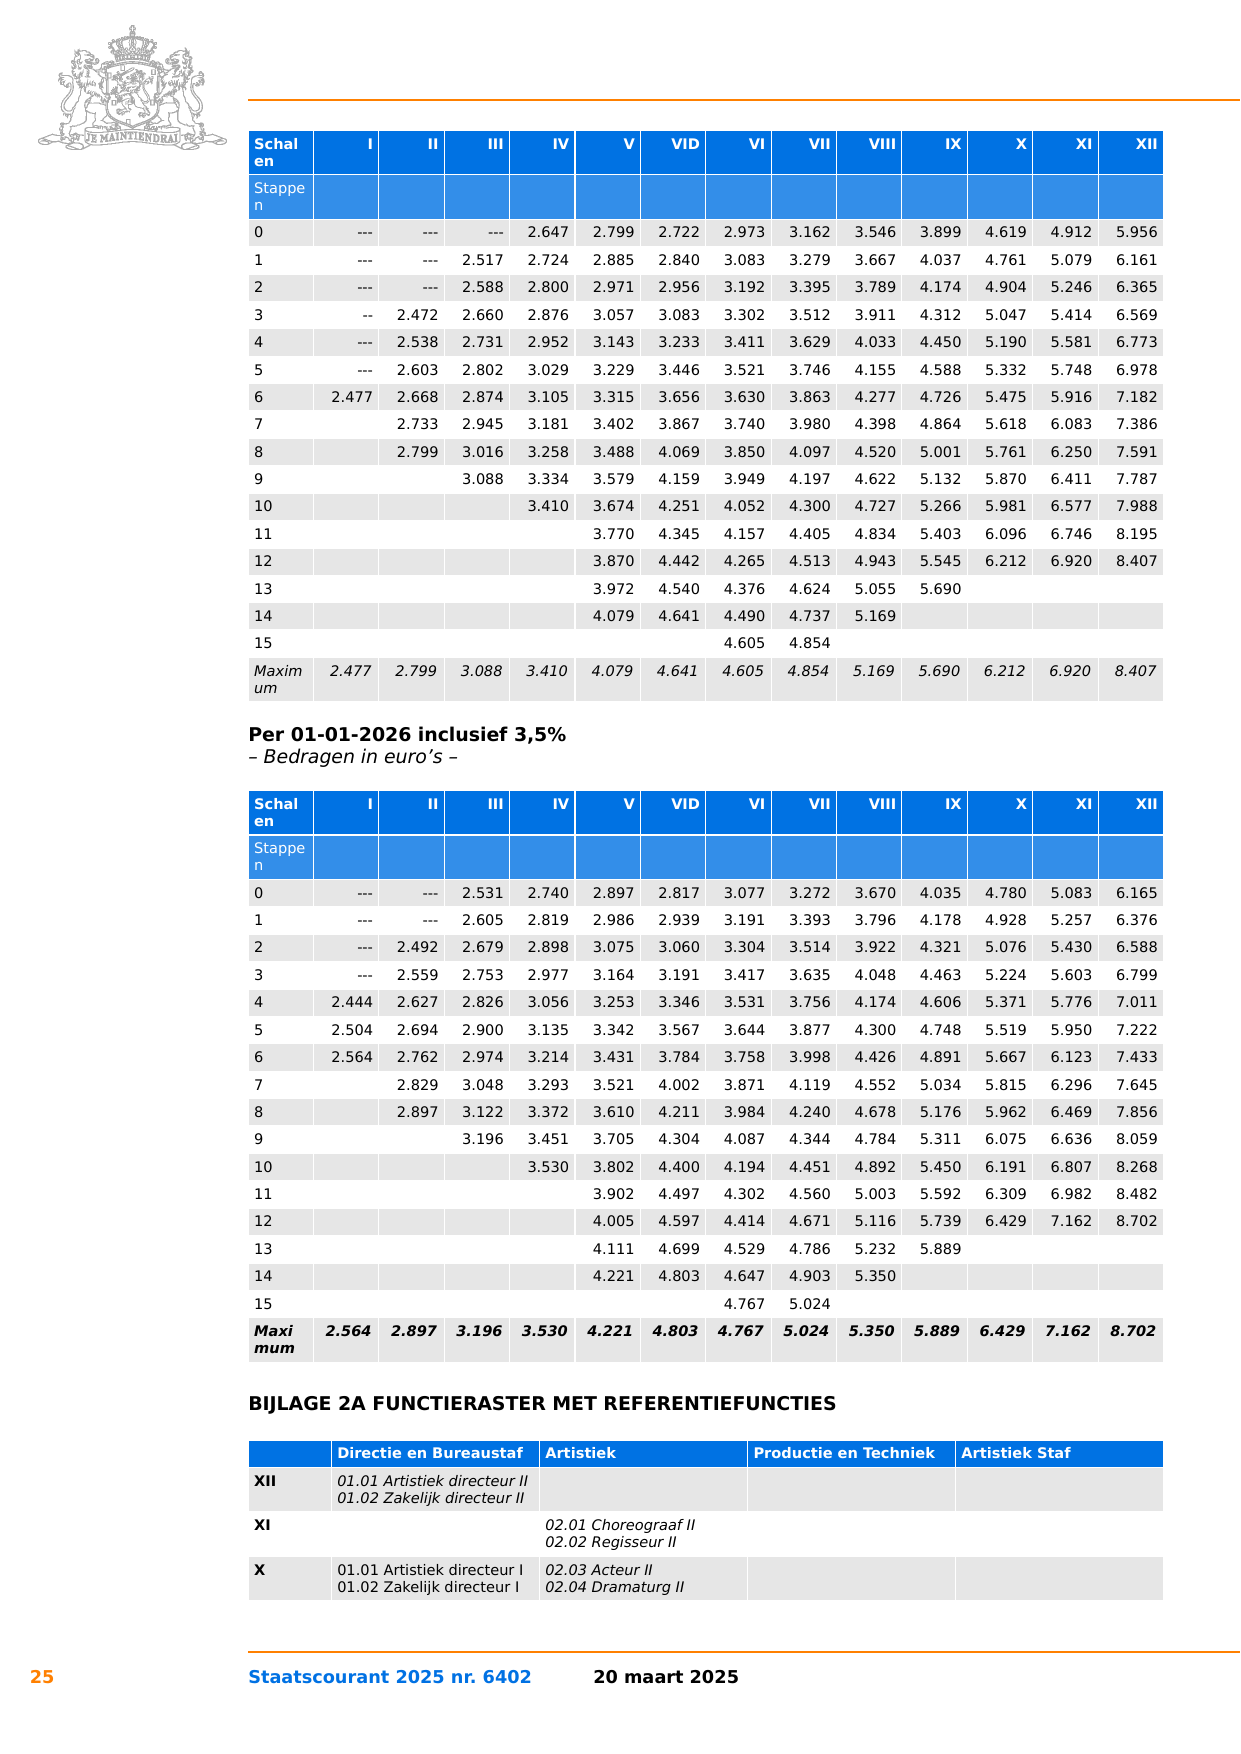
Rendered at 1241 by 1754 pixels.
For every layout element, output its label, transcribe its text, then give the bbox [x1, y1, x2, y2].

table_cell [314, 631, 378, 657]
table_cell 4.671 [772, 1209, 836, 1235]
table_cell 6.807 [1033, 1154, 1098, 1180]
table_cell 2.492 [379, 935, 444, 961]
table_cell [956, 1513, 1163, 1556]
table_cell 3.770 [576, 521, 640, 547]
table_cell 3.164 [576, 962, 640, 988]
table_cell 5.232 [837, 1236, 901, 1262]
table_cell 5.311 [902, 1126, 967, 1153]
table_cell [1099, 1236, 1163, 1262]
table_cell [540, 1468, 747, 1511]
table_cell 4.451 [772, 1154, 836, 1180]
table_cell [445, 631, 509, 657]
table_cell 6.096 [968, 521, 1032, 547]
table_cell [902, 1264, 967, 1290]
table_cell [314, 1181, 378, 1208]
table_cell 2.733 [379, 411, 444, 438]
table_cell 6.083 [1033, 411, 1098, 438]
table_cell 4.605 [706, 658, 771, 701]
table_cell 15 [249, 1291, 313, 1317]
table_cell 3.674 [576, 494, 640, 520]
table_header III [445, 131, 509, 174]
table_header X [968, 131, 1032, 174]
table_cell 4.211 [641, 1099, 705, 1125]
table_cell 9 [249, 466, 313, 493]
table_cell 7.787 [1099, 466, 1163, 493]
table_cell 3.746 [772, 357, 836, 383]
table_cell 4.928 [968, 907, 1032, 934]
table_cell 5.889 [902, 1236, 967, 1262]
table_cell 6.411 [1033, 466, 1098, 493]
table_cell 4.854 [772, 658, 836, 701]
table_cell 6.365 [1099, 275, 1163, 301]
table_header XI [1033, 791, 1098, 834]
table_cell [510, 1181, 574, 1208]
table_cell -- [314, 302, 378, 328]
table_cell 6.075 [968, 1126, 1032, 1153]
table_cell 4.442 [641, 549, 705, 575]
table_cell 4.912 [1033, 220, 1098, 246]
table_cell [510, 1209, 574, 1235]
table_cell 4.761 [968, 247, 1032, 273]
table_cell Maximum [249, 658, 313, 701]
table_header V [576, 131, 640, 174]
table_cell [968, 175, 1032, 219]
table_cell 11 [249, 1181, 313, 1208]
table_cell 2.897 [379, 1318, 444, 1362]
table_cell 3.863 [772, 384, 836, 410]
table_cell 4.619 [968, 220, 1032, 246]
table_cell 3.342 [576, 1017, 640, 1043]
table_cell 6.978 [1099, 357, 1163, 383]
table_cell [510, 521, 574, 547]
table_cell [379, 1181, 444, 1208]
table_cell 3.056 [510, 990, 574, 1016]
table_cell 3.758 [706, 1044, 771, 1071]
table_cell 5.916 [1033, 384, 1098, 410]
table_cell [314, 1154, 378, 1180]
table_cell 3.899 [902, 220, 967, 246]
table_cell 4.943 [837, 549, 901, 575]
table_cell 12 [249, 1209, 313, 1235]
table_header XII [1099, 791, 1163, 834]
table_cell 2.973 [706, 220, 771, 246]
table_cell [837, 836, 901, 879]
table_cell 1 [249, 247, 313, 273]
table_cell --- [445, 220, 509, 246]
table_cell [314, 1236, 378, 1262]
table_header I [314, 791, 378, 834]
table_cell [968, 1291, 1032, 1317]
picture [38, 25, 227, 150]
table_cell 3.192 [706, 275, 771, 301]
table_cell 3.567 [641, 1017, 705, 1043]
table_cell [748, 1557, 955, 1600]
table_cell 3.214 [510, 1044, 574, 1071]
table_cell 5.414 [1033, 302, 1098, 328]
table_cell 4.678 [837, 1099, 901, 1125]
table_cell 3.411 [706, 329, 771, 356]
table_cell 5.956 [1099, 220, 1163, 246]
table_cell 7.433 [1099, 1044, 1163, 1071]
table_cell 01.01 Artistiek directeur II 01.02 Zakelijk directeur II [332, 1468, 539, 1511]
table_cell [445, 1291, 509, 1317]
table_cell [379, 1209, 444, 1235]
table_cell 2.971 [576, 275, 640, 301]
table_cell 3.635 [772, 962, 836, 988]
table_cell [1099, 576, 1163, 602]
table_cell 3.334 [510, 466, 574, 493]
table_cell 4.119 [772, 1072, 836, 1098]
table_header II [379, 791, 444, 834]
table_cell 6.212 [968, 549, 1032, 575]
table_cell 0 [249, 220, 313, 246]
table_cell 6.191 [968, 1154, 1032, 1180]
table_cell 2.588 [445, 275, 509, 301]
table_cell --- [379, 220, 444, 246]
table_cell 8 [249, 1099, 313, 1125]
table_cell [445, 494, 509, 520]
table_cell 4.854 [772, 631, 836, 657]
table_cell 5.350 [837, 1264, 901, 1290]
table_cell 6.250 [1033, 439, 1098, 465]
table_cell 6.577 [1033, 494, 1098, 520]
table_cell Stappen [249, 175, 313, 219]
table_cell 3 [249, 302, 313, 328]
table_cell X [249, 1557, 331, 1600]
table_cell 5.950 [1033, 1017, 1098, 1043]
table_cell 3.972 [576, 576, 640, 602]
table_cell 3.346 [641, 990, 705, 1016]
table_cell 3.871 [706, 1072, 771, 1098]
table_cell 2.939 [641, 907, 705, 934]
table_cell 3.135 [510, 1017, 574, 1043]
table_cell 4.277 [837, 384, 901, 410]
table_cell 3.315 [576, 384, 640, 410]
table_cell 4.414 [706, 1209, 771, 1235]
table_cell [1033, 1236, 1098, 1262]
table_cell 5.169 [837, 658, 901, 701]
table_cell 6.123 [1033, 1044, 1098, 1071]
table_cell [956, 1468, 1163, 1511]
table_cell 8.407 [1099, 658, 1163, 701]
table_cell [314, 603, 378, 629]
table_cell 2.900 [445, 1017, 509, 1043]
table_cell 4.157 [706, 521, 771, 547]
table_cell 3.796 [837, 907, 901, 934]
table_cell [314, 836, 378, 879]
table_cell 4.240 [772, 1099, 836, 1125]
table_cell 5.545 [902, 549, 967, 575]
table_cell [1033, 631, 1098, 657]
table_cell 1 [249, 907, 313, 934]
table_cell 6.376 [1099, 907, 1163, 934]
table_cell [641, 836, 705, 879]
table_cell 02.03 Acteur II 02.04 Dramaturg II [540, 1557, 747, 1600]
table_cell [902, 175, 967, 219]
table_cell 02.01 Choreograaf II 02.02 Regisseur II [540, 1513, 747, 1556]
table_header IV [510, 791, 574, 834]
table_cell [445, 1264, 509, 1290]
table_cell 8.482 [1099, 1181, 1163, 1208]
table_header Schalen [249, 791, 313, 834]
table_cell 5.618 [968, 411, 1032, 438]
table_cell [314, 466, 378, 493]
table_cell 8 [249, 439, 313, 465]
table_header Artistiek Staf [956, 1441, 1163, 1467]
table_cell 6.636 [1033, 1126, 1098, 1153]
table_cell [314, 411, 378, 438]
table_cell 4.344 [772, 1126, 836, 1153]
table_cell [837, 631, 901, 657]
table_cell 7.162 [1033, 1318, 1098, 1362]
table_cell 3.431 [576, 1044, 640, 1071]
table_cell 3.304 [706, 935, 771, 961]
table_cell 6.920 [1033, 549, 1098, 575]
table_cell 3.530 [510, 1318, 574, 1362]
table_cell 4.780 [968, 880, 1032, 906]
table_cell 4.784 [837, 1126, 901, 1153]
table_cell 5.083 [1033, 880, 1098, 906]
table_cell 3.867 [641, 411, 705, 438]
table_cell [379, 1264, 444, 1290]
table_cell [1099, 1291, 1163, 1317]
table_cell 7 [249, 1072, 313, 1098]
table_cell 6.296 [1033, 1072, 1098, 1098]
table_cell [902, 603, 967, 629]
table_cell 5.132 [902, 466, 967, 493]
table_cell 4.069 [641, 439, 705, 465]
table_cell 5.981 [968, 494, 1032, 520]
table_cell 4.767 [706, 1318, 771, 1362]
table_cell 4.803 [641, 1264, 705, 1290]
table_cell 7.182 [1099, 384, 1163, 410]
table_cell 4.588 [902, 357, 967, 383]
table_header XI [1033, 131, 1098, 174]
table_cell 5 [249, 357, 313, 383]
table_cell 5.116 [837, 1209, 901, 1235]
table_cell [314, 1099, 378, 1125]
table_cell 4.037 [902, 247, 967, 273]
table_cell [445, 1209, 509, 1235]
table_header Directie en Bureaustaf [332, 1441, 539, 1467]
table_cell [837, 1291, 901, 1317]
table_cell 5.371 [968, 990, 1032, 1016]
table_cell 0 [249, 880, 313, 906]
table_cell 2.477 [314, 658, 378, 701]
table_cell 2.898 [510, 935, 574, 961]
table_cell [968, 603, 1032, 629]
table_cell [314, 1072, 378, 1098]
table_cell 5.690 [902, 658, 967, 701]
table_cell 3.048 [445, 1072, 509, 1098]
table_cell 4.174 [902, 275, 967, 301]
table_cell 3.372 [510, 1099, 574, 1125]
table_cell Stappen [249, 836, 313, 879]
table_cell [314, 1126, 378, 1153]
table_cell 4.891 [902, 1044, 967, 1071]
table_cell 3.705 [576, 1126, 640, 1153]
table_cell 4.159 [641, 466, 705, 493]
table_cell 4.052 [706, 494, 771, 520]
table_cell 7 [249, 411, 313, 438]
table_cell 2.660 [445, 302, 509, 328]
table_cell [445, 603, 509, 629]
table_cell 3.402 [576, 411, 640, 438]
table_cell 3.949 [706, 466, 771, 493]
table_cell [576, 1291, 640, 1317]
table_cell [641, 1291, 705, 1317]
table_cell 2.974 [445, 1044, 509, 1071]
table_cell 4.606 [902, 990, 967, 1016]
table_cell 2.559 [379, 962, 444, 988]
table_cell 4.552 [837, 1072, 901, 1098]
table_cell 3.546 [837, 220, 901, 246]
table_cell XI [249, 1513, 331, 1556]
table_cell 4.904 [968, 275, 1032, 301]
table_header X [968, 791, 1032, 834]
table_cell 01.01 Artistiek directeur I 01.02 Zakelijk directeur I [332, 1557, 539, 1600]
table_cell 6.161 [1099, 247, 1163, 273]
table_cell 4.641 [641, 603, 705, 629]
table_cell 4.087 [706, 1126, 771, 1153]
table_cell 2.897 [576, 880, 640, 906]
table_cell 4.345 [641, 521, 705, 547]
table_cell 2.753 [445, 962, 509, 988]
table_cell 2.517 [445, 247, 509, 273]
table_cell 5 [249, 1017, 313, 1043]
table_cell [332, 1513, 539, 1556]
table_cell 8.059 [1099, 1126, 1163, 1153]
table_cell 5.667 [968, 1044, 1032, 1071]
table_cell 6.429 [968, 1318, 1032, 1362]
table_cell 3.980 [772, 411, 836, 438]
table_cell 7.988 [1099, 494, 1163, 520]
table_cell 5.450 [902, 1154, 967, 1180]
table_cell 5.403 [902, 521, 967, 547]
table_cell 5.519 [968, 1017, 1032, 1043]
table_cell [314, 1291, 378, 1317]
table_cell [510, 576, 574, 602]
table_cell [314, 576, 378, 602]
table_cell 3.088 [445, 466, 509, 493]
table_cell [314, 521, 378, 547]
table_cell 3.083 [641, 302, 705, 328]
table_header I [314, 131, 378, 174]
table_cell 2.956 [641, 275, 705, 301]
table_cell 7.011 [1099, 990, 1163, 1016]
table_header VID [641, 791, 705, 834]
table_cell 4.520 [837, 439, 901, 465]
table_header XII [1099, 131, 1163, 174]
table_cell [510, 1236, 574, 1262]
table_cell 3.393 [772, 907, 836, 934]
table_cell 2.477 [314, 384, 378, 410]
table_cell 3.531 [706, 990, 771, 1016]
table_cell 13 [249, 576, 313, 602]
table_cell 6.588 [1099, 935, 1163, 961]
table_cell 4.174 [837, 990, 901, 1016]
table_cell 4.398 [837, 411, 901, 438]
table_cell [379, 549, 444, 575]
table_header IX [902, 791, 967, 834]
table_cell [379, 1126, 444, 1153]
table_cell 4.400 [641, 1154, 705, 1180]
table_cell 3.016 [445, 439, 509, 465]
table_cell 4 [249, 990, 313, 1016]
table_cell 2.603 [379, 357, 444, 383]
table_cell [379, 175, 444, 219]
table_cell [1033, 603, 1098, 629]
table_cell 2.722 [641, 220, 705, 246]
table_cell 2.977 [510, 962, 574, 988]
table_cell 3.302 [706, 302, 771, 328]
table_cell 10 [249, 1154, 313, 1180]
table_cell [510, 603, 574, 629]
table_cell 4.803 [641, 1318, 705, 1362]
table_cell 4.111 [576, 1236, 640, 1262]
table_cell [314, 549, 378, 575]
table_cell 12 [249, 549, 313, 575]
table_cell 4.300 [837, 1017, 901, 1043]
table_cell 3.521 [706, 357, 771, 383]
table_cell [706, 836, 771, 879]
table_cell 3.229 [576, 357, 640, 383]
table_cell 2.538 [379, 329, 444, 356]
table_cell 4.405 [772, 521, 836, 547]
table_cell 3.877 [772, 1017, 836, 1043]
table_cell 2.472 [379, 302, 444, 328]
table_cell 2 [249, 275, 313, 301]
table_cell 3.417 [706, 962, 771, 988]
table_cell 9 [249, 1126, 313, 1153]
table_header III [445, 791, 509, 834]
table_cell 5.761 [968, 439, 1032, 465]
table_cell 4.376 [706, 576, 771, 602]
table_cell [968, 836, 1032, 879]
table_cell 2.840 [641, 247, 705, 273]
table_cell 2.444 [314, 990, 378, 1016]
table_cell 14 [249, 1264, 313, 1290]
table_cell 4.312 [902, 302, 967, 328]
table_cell 4.864 [902, 411, 967, 438]
table_cell 4.641 [641, 658, 705, 701]
table_cell 2.829 [379, 1072, 444, 1098]
table_header Productie en Techniek [748, 1441, 955, 1467]
table_header II [379, 131, 444, 174]
table_cell 5.076 [968, 935, 1032, 961]
table_cell [379, 1154, 444, 1180]
table_cell [314, 494, 378, 520]
table_cell 3.233 [641, 329, 705, 356]
table_cell XII [249, 1468, 331, 1511]
table_cell --- [314, 220, 378, 246]
table_cell 5.581 [1033, 329, 1098, 356]
table_cell 7.386 [1099, 411, 1163, 438]
table_cell 4.834 [837, 521, 901, 547]
table_cell [379, 603, 444, 629]
table_cell 6.469 [1033, 1099, 1098, 1125]
table_cell 2.876 [510, 302, 574, 328]
table_cell [314, 175, 378, 219]
table_cell [379, 1291, 444, 1317]
text Per 01-01-2026 inclusief 3,5% [248, 724, 1163, 746]
table_cell 3.395 [772, 275, 836, 301]
table_cell 3.802 [576, 1154, 640, 1180]
table_cell [748, 1468, 955, 1511]
table_cell 3.181 [510, 411, 574, 438]
table_cell 5.603 [1033, 962, 1098, 988]
table_cell 3.610 [576, 1099, 640, 1125]
table_cell 2.564 [314, 1318, 378, 1362]
table_cell 4 [249, 329, 313, 356]
table_cell 3.451 [510, 1126, 574, 1153]
table_cell 5.257 [1033, 907, 1098, 934]
table_cell 6.746 [1033, 521, 1098, 547]
table_cell [641, 631, 705, 657]
table_cell 8.268 [1099, 1154, 1163, 1180]
table_cell 3.756 [772, 990, 836, 1016]
table_cell 2.724 [510, 247, 574, 273]
table_header VIII [837, 791, 901, 834]
table_cell 8.702 [1099, 1209, 1163, 1235]
table_cell [379, 494, 444, 520]
table_cell 4.605 [706, 631, 771, 657]
table_cell 5.176 [902, 1099, 967, 1125]
table_header VI [706, 131, 771, 174]
table_cell 3.446 [641, 357, 705, 383]
table_cell 7.222 [1099, 1017, 1163, 1043]
table_cell 8.195 [1099, 521, 1163, 547]
table_cell 5.739 [902, 1209, 967, 1235]
table_cell 2.874 [445, 384, 509, 410]
table_cell 3.196 [445, 1126, 509, 1153]
table_cell 5.034 [902, 1072, 967, 1098]
table_cell 3.911 [837, 302, 901, 328]
table_header IV [510, 131, 574, 174]
table_cell 2.679 [445, 935, 509, 961]
table_cell 4.737 [772, 603, 836, 629]
table_cell [379, 1236, 444, 1262]
table_cell 2.731 [445, 329, 509, 356]
table_cell 4.304 [641, 1126, 705, 1153]
table_cell 4.079 [576, 603, 640, 629]
table_cell [902, 631, 967, 657]
table_cell [772, 836, 836, 879]
table_cell 6.429 [968, 1209, 1032, 1235]
table_cell 4.497 [641, 1181, 705, 1208]
table_cell 3.272 [772, 880, 836, 906]
table_cell 3.075 [576, 935, 640, 961]
table_cell 2.668 [379, 384, 444, 410]
table_cell [314, 439, 378, 465]
table_cell [445, 1236, 509, 1262]
table_cell [1099, 603, 1163, 629]
table_cell [968, 1236, 1032, 1262]
table_cell 8.407 [1099, 549, 1163, 575]
table_cell 3.029 [510, 357, 574, 383]
table_cell --- [314, 247, 378, 273]
table_cell Maximum [249, 1318, 313, 1362]
table_cell 3.191 [706, 907, 771, 934]
table_cell 3.922 [837, 935, 901, 961]
table_cell 4.005 [576, 1209, 640, 1235]
table_cell --- [314, 880, 378, 906]
table_cell --- [314, 907, 378, 934]
table_cell --- [379, 907, 444, 934]
table_cell 4.727 [837, 494, 901, 520]
table_cell 5.430 [1033, 935, 1098, 961]
table_cell [510, 549, 574, 575]
table_cell --- [314, 962, 378, 988]
table_cell 4.903 [772, 1264, 836, 1290]
table_cell [968, 1264, 1032, 1290]
table_cell 4.529 [706, 1236, 771, 1262]
table_cell 3.850 [706, 439, 771, 465]
table_cell [510, 836, 574, 879]
table_cell 7.645 [1099, 1072, 1163, 1098]
table_cell 3 [249, 962, 313, 988]
table_cell 3.902 [576, 1181, 640, 1208]
table_cell [1099, 836, 1163, 879]
table_cell 2.694 [379, 1017, 444, 1043]
table_cell 2 [249, 935, 313, 961]
table_cell 4.178 [902, 907, 967, 934]
table_cell 3.667 [837, 247, 901, 273]
table_cell [956, 1557, 1163, 1600]
table_header IX [902, 131, 967, 174]
table_cell [379, 576, 444, 602]
table_cell 3.196 [445, 1318, 509, 1362]
table_cell 5.024 [772, 1291, 836, 1317]
subtitle BIJLAGE 2A FUNCTIERASTER MET REFERENTIEFUNCTIES [248, 1393, 1163, 1414]
table_cell 5.266 [902, 494, 967, 520]
table_cell 4.699 [641, 1236, 705, 1262]
table_cell 5.047 [968, 302, 1032, 328]
table_header VII [772, 131, 836, 174]
table_cell 5.332 [968, 357, 1032, 383]
table_cell 3.057 [576, 302, 640, 328]
table_cell 4.597 [641, 1209, 705, 1235]
table_cell 4.726 [902, 384, 967, 410]
table_cell [379, 466, 444, 493]
table_cell 4.540 [641, 576, 705, 602]
table_cell --- [379, 247, 444, 273]
table_cell 5.224 [968, 962, 1032, 988]
table_cell 2.986 [576, 907, 640, 934]
table_cell 2.762 [379, 1044, 444, 1071]
table_cell 2.799 [576, 220, 640, 246]
table_cell [379, 521, 444, 547]
table_header VI [706, 791, 771, 834]
table_cell 3.088 [445, 658, 509, 701]
table_cell [837, 175, 901, 219]
table_cell 3.191 [641, 962, 705, 988]
table_cell 3.143 [576, 329, 640, 356]
table_header V [576, 791, 640, 834]
table_cell 6.569 [1099, 302, 1163, 328]
table_cell 14 [249, 603, 313, 629]
table_cell 4.035 [902, 880, 967, 906]
table_cell [445, 1154, 509, 1180]
table_cell 3.784 [641, 1044, 705, 1071]
table_cell 3.998 [772, 1044, 836, 1071]
table_cell --- [379, 275, 444, 301]
table_cell 3.122 [445, 1099, 509, 1125]
table_cell 3.740 [706, 411, 771, 438]
table_cell [314, 1209, 378, 1235]
table_cell 2.504 [314, 1017, 378, 1043]
table_cell 4.321 [902, 935, 967, 961]
table_cell 4.463 [902, 962, 967, 988]
table_cell 3.984 [706, 1099, 771, 1125]
table_cell 4.302 [706, 1181, 771, 1208]
table_cell [445, 836, 509, 879]
table_cell [445, 549, 509, 575]
table_cell 4.048 [837, 962, 901, 988]
table_cell 2.740 [510, 880, 574, 906]
table_header VIII [837, 131, 901, 174]
table_cell [379, 836, 444, 879]
table_cell 4.221 [576, 1264, 640, 1290]
table_cell 5.190 [968, 329, 1032, 356]
table_cell 3.105 [510, 384, 574, 410]
table_cell 4.647 [706, 1264, 771, 1290]
table_cell [576, 836, 640, 879]
table_cell 3.293 [510, 1072, 574, 1098]
table_cell 2.564 [314, 1044, 378, 1071]
table_cell 3.521 [576, 1072, 640, 1098]
table_cell 5.815 [968, 1072, 1032, 1098]
table_cell 4.155 [837, 357, 901, 383]
table_cell 5.001 [902, 439, 967, 465]
table_cell --- [314, 357, 378, 383]
table_cell 6.212 [968, 658, 1032, 701]
table_cell 2.647 [510, 220, 574, 246]
table_cell 3.579 [576, 466, 640, 493]
table_cell 3.530 [510, 1154, 574, 1180]
table_cell 6 [249, 1044, 313, 1071]
table_cell [968, 576, 1032, 602]
table_header VII [772, 791, 836, 834]
text – Bedragen in euro’s – [248, 746, 1163, 768]
table_cell 2.605 [445, 907, 509, 934]
table_cell 8.702 [1099, 1318, 1163, 1362]
table_cell 5.475 [968, 384, 1032, 410]
table_cell 7.162 [1033, 1209, 1098, 1235]
table_cell 5.776 [1033, 990, 1098, 1016]
table_cell [772, 175, 836, 219]
table_cell 4.622 [837, 466, 901, 493]
table_cell 5.169 [837, 603, 901, 629]
table_cell 6 [249, 384, 313, 410]
table_cell 10 [249, 494, 313, 520]
table_cell 4.450 [902, 329, 967, 356]
table_cell [576, 175, 640, 219]
table_cell 5.350 [837, 1318, 901, 1362]
table_cell [1099, 1264, 1163, 1290]
table_cell [445, 521, 509, 547]
table_cell 3.410 [510, 658, 574, 701]
table_cell 2.819 [510, 907, 574, 934]
table_cell [968, 631, 1032, 657]
table_cell 4.197 [772, 466, 836, 493]
table_cell 3.253 [576, 990, 640, 1016]
table_cell [1033, 836, 1098, 879]
table_header VID [641, 131, 705, 174]
table_cell 3.629 [772, 329, 836, 356]
table_cell 5.003 [837, 1181, 901, 1208]
table_cell [641, 175, 705, 219]
table_header [249, 1441, 331, 1467]
table_cell 5.079 [1033, 247, 1098, 273]
table_cell 3.279 [772, 247, 836, 273]
table_cell [1099, 631, 1163, 657]
table_cell 4.892 [837, 1154, 901, 1180]
table_cell 5.889 [902, 1318, 967, 1362]
table_cell 2.826 [445, 990, 509, 1016]
table_cell 2.952 [510, 329, 574, 356]
table_cell 3.656 [641, 384, 705, 410]
table_cell 4.033 [837, 329, 901, 356]
table_cell 4.079 [576, 658, 640, 701]
table_cell 3.162 [772, 220, 836, 246]
table_cell 4.426 [837, 1044, 901, 1071]
table_header Artistiek [540, 1441, 747, 1467]
table_cell 5.055 [837, 576, 901, 602]
table_cell 4.251 [641, 494, 705, 520]
table_cell 5.962 [968, 1099, 1032, 1125]
table_cell 5.246 [1033, 275, 1098, 301]
table_cell --- [314, 935, 378, 961]
table_cell 6.165 [1099, 880, 1163, 906]
table_cell 7.591 [1099, 439, 1163, 465]
table_cell [445, 175, 509, 219]
table_cell 5.592 [902, 1181, 967, 1208]
table_cell 5.870 [968, 466, 1032, 493]
table_cell 3.488 [576, 439, 640, 465]
table_cell [902, 836, 967, 879]
table_cell 3.789 [837, 275, 901, 301]
table_cell 4.002 [641, 1072, 705, 1098]
table_cell 5.748 [1033, 357, 1098, 383]
table_cell 15 [249, 631, 313, 657]
table_cell [1033, 1264, 1098, 1290]
table_cell 2.799 [379, 439, 444, 465]
table_cell 6.920 [1033, 658, 1098, 701]
table_cell [314, 1264, 378, 1290]
table_cell 3.870 [576, 549, 640, 575]
table_cell [445, 1181, 509, 1208]
table_cell [706, 175, 771, 219]
table_cell 3.077 [706, 880, 771, 906]
table_cell 4.265 [706, 549, 771, 575]
table_cell [1033, 1291, 1098, 1317]
table_cell 13 [249, 1236, 313, 1262]
table_cell [510, 175, 574, 219]
table_cell 3.630 [706, 384, 771, 410]
table_cell 3.258 [510, 439, 574, 465]
table_cell 4.194 [706, 1154, 771, 1180]
table_cell 3.670 [837, 880, 901, 906]
table_cell [1033, 576, 1098, 602]
table_cell 7.856 [1099, 1099, 1163, 1125]
table_cell 2.945 [445, 411, 509, 438]
table_cell 4.767 [706, 1291, 771, 1317]
table_cell --- [379, 880, 444, 906]
table_cell 4.786 [772, 1236, 836, 1262]
table_cell --- [314, 275, 378, 301]
table_cell [748, 1513, 955, 1556]
table_cell 4.624 [772, 576, 836, 602]
table_cell --- [314, 329, 378, 356]
table_cell 2.885 [576, 247, 640, 273]
table_cell [576, 631, 640, 657]
table_cell [510, 631, 574, 657]
table_cell 6.773 [1099, 329, 1163, 356]
table_cell 4.097 [772, 439, 836, 465]
table_cell 11 [249, 521, 313, 547]
table_cell 5.690 [902, 576, 967, 602]
table_cell 2.802 [445, 357, 509, 383]
table_cell 3.083 [706, 247, 771, 273]
table_cell [1099, 175, 1163, 219]
table_cell 3.514 [772, 935, 836, 961]
table_cell 4.490 [706, 603, 771, 629]
table_cell 6.982 [1033, 1181, 1098, 1208]
table_cell 3.644 [706, 1017, 771, 1043]
table_cell 3.060 [641, 935, 705, 961]
table_cell 4.560 [772, 1181, 836, 1208]
table_cell [379, 631, 444, 657]
table_cell 4.300 [772, 494, 836, 520]
table_cell 3.512 [772, 302, 836, 328]
table_cell 4.221 [576, 1318, 640, 1362]
table_cell 3.410 [510, 494, 574, 520]
table_cell [1033, 175, 1098, 219]
table_cell [902, 1291, 967, 1317]
table_cell 2.817 [641, 880, 705, 906]
table_cell [510, 1291, 574, 1317]
table_cell 2.531 [445, 880, 509, 906]
table_cell 2.627 [379, 990, 444, 1016]
table_cell 6.799 [1099, 962, 1163, 988]
table_cell 2.799 [379, 658, 444, 701]
table_cell 2.800 [510, 275, 574, 301]
table_cell 5.024 [772, 1318, 836, 1362]
table_cell 2.897 [379, 1099, 444, 1125]
table_cell [445, 576, 509, 602]
table_cell 4.513 [772, 549, 836, 575]
table_cell 4.748 [902, 1017, 967, 1043]
table_header Schalen [249, 131, 313, 174]
table_cell [510, 1264, 574, 1290]
table_cell 6.309 [968, 1181, 1032, 1208]
